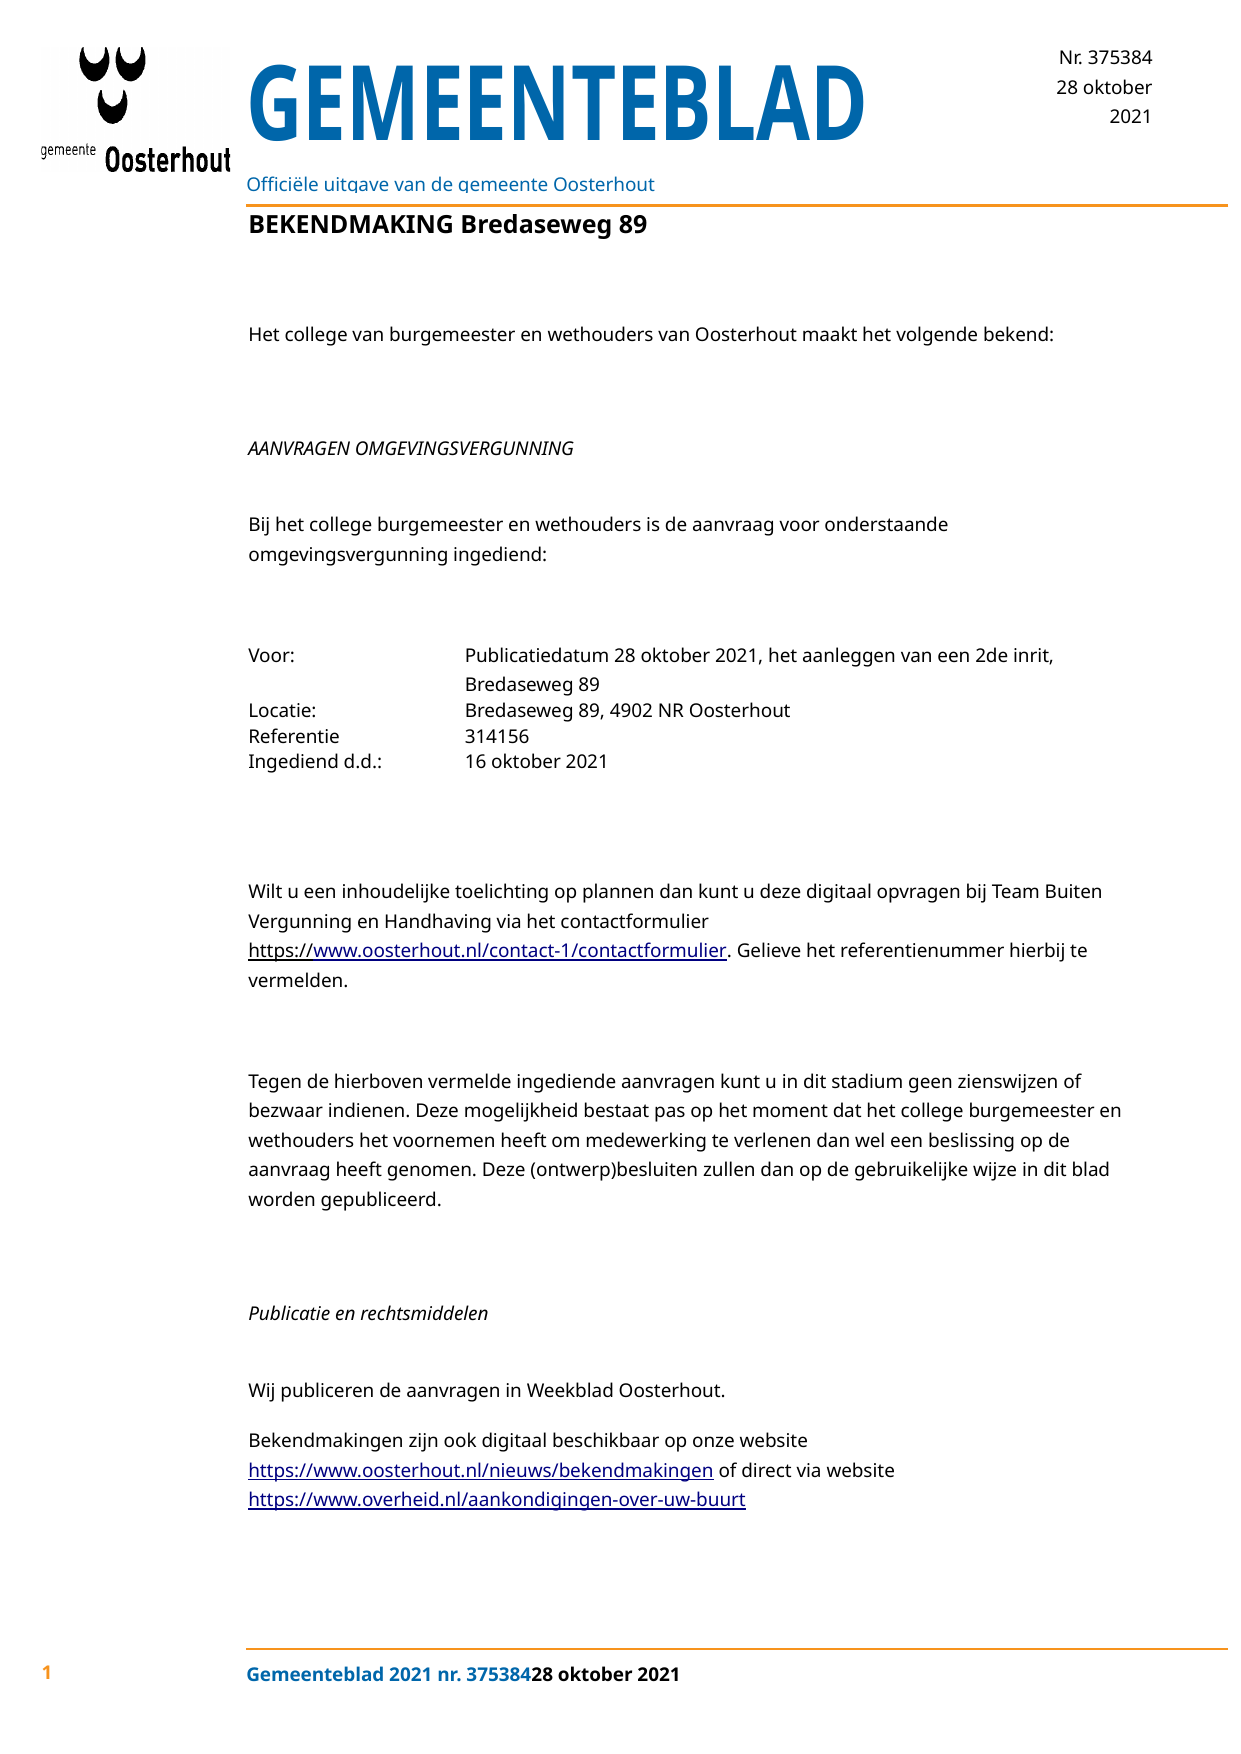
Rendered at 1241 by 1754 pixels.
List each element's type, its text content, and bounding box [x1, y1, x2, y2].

table_cell 16 oktober 2021 [465, 749, 1152, 774]
text Tegen de hierboven vermelde ingediende aanvragen kunt u in dit stadium geen zienswijzen of bezwaar indienen. Deze mogelijkheid bestaat pas op het moment dat het college burgemeester en wethouders het voornemen heeft om medewerking te verlenen dan wel een beslissing op de aanvraag heeft genomen. Deze (ontwerp)besluiten zullen dan op de gebruikelijke wijze in dit blad worden gepubliceerd. [248, 1068, 1152, 1212]
table_cell Ingediend d.d.: [248, 749, 464, 774]
table_cell Referentie [248, 723, 464, 748]
table_cell Bredaseweg 89, 4902 NR Oosterhout [465, 697, 1152, 723]
text BEKENDMAKING Bredaseweg 89 [248, 207, 1152, 241]
table_cell 314156 [465, 723, 1152, 748]
table_header Voor: [248, 642, 464, 697]
picture [41, 47, 231, 172]
text Wilt u een inhoudelijke toelichting op plannen dan kunt u deze digitaal opvragen bij Team Buiten Vergunning en Handhaving via het contactformulier https://www.oosterhout.nl/contact-1/contactformulier. Gelieve het referentienummer hierbij te vermelden. [248, 878, 1152, 993]
table_header Publicatiedatum 28 oktober 2021, het aanleggen van een 2de inrit, Bredaseweg 89 [465, 642, 1152, 697]
text AANVRAGEN OMGEVINGSVERGUNNING [248, 435, 1152, 461]
table_cell Locatie: [248, 697, 464, 723]
text Publicatie en rechtsmiddelen [248, 1301, 1152, 1326]
text Wij publiceren de aanvragen in Weekblad Oosterhout. [248, 1377, 1152, 1402]
text Het college van burgemeester en wethouders van Oosterhout maakt het volgende bekend: [248, 321, 1152, 346]
text Bij het college burgemeester en wethouders is de aanvraag voor onderstaande omgevingsvergunning ingediend: [248, 511, 1152, 567]
text Bekendmakingen zijn ook digitaal beschikbaar op onze website https://www.oosterhout.nl/nieuws/bekendmakingen of direct via website https://www.overheid.nl/aankondigingen-over-uw-buurt [248, 1427, 1152, 1512]
